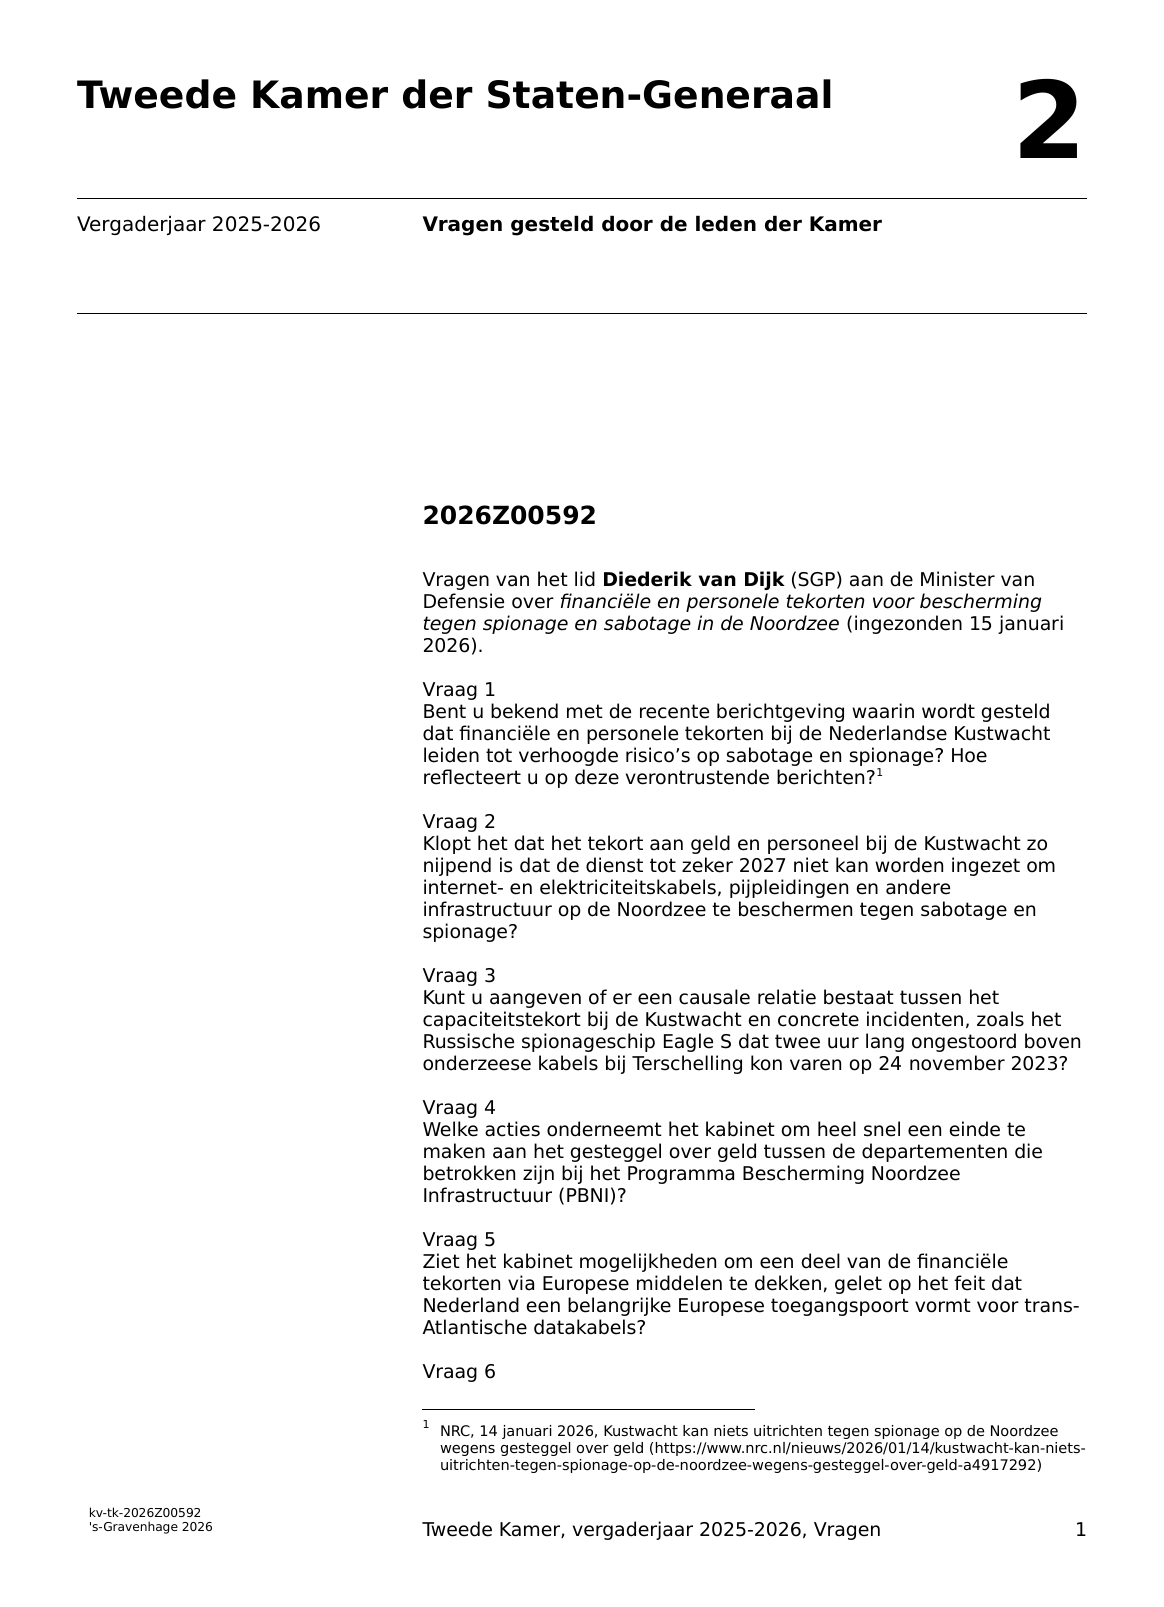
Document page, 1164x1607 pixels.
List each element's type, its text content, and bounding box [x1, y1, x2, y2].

text Ziet het kabinet mogelijkheden om een deel van de financiële tekorten via Europese middelen te dekken, gelet op het feit dat Nederland een belangrijke Europese toegangspoort vormt voor trans-Atlantische datakabels? [422, 1251, 1087, 1339]
text Bent u bekend met de recente berichtgeving waarin wordt gesteld dat financiële en personele tekorten bij de Nederlandse Kustwacht leiden tot verhoogde risico’s op sabotage en spionage? Hoe reflecteert u op deze verontrustende berichten? [422, 701, 1087, 789]
table_cell Vragen gesteld door de leden der Kamer [422, 199, 1087, 313]
text Welke acties onderneemt het kabinet om heel snel een einde te maken aan het gesteggel over geld tussen de departementen die betrokken zijn bij het Programma Bescherming Noordzee Infrastructuur (PBNI)? [422, 1119, 1087, 1207]
text Vragen van het lid Diederik van Dijk (SGP) aan de Minister van Defensie over financiële en personele tekorten voor bescherming tegen spionage en sabotage in de Noordzee (ingezonden 15 januari 2026). [422, 569, 1087, 657]
text 2026Z00592 [422, 501, 1087, 531]
text NRC, 14 januari 2026, Kustwacht kan niets uitrichten tegen spionage op de Noordzee wegens gesteggel over geld (https://www.nrc.nl/nieuws/2026/01/14/kustwacht-kan-niets-uitrichten-tegen-spionage-op-de-noordzee-wegens-gesteggel-over-geld-a4917292) [422, 1418, 1087, 1474]
table_header Tweede Kamer der Staten-Generaal [77, 59, 886, 198]
text Kunt u aangeven of er een causale relatie bestaat tussen het capaciteitstekort bij de Kustwacht en concrete incidenten, zoals het Russische spionageschip Eagle S dat twee uur lang ongestoord boven onderzeese kabels bij Terschelling kon varen op 24 november 2023? [422, 987, 1087, 1075]
text Vraag 6 [422, 1361, 1087, 1383]
text Vraag 3 [422, 965, 1087, 987]
text 's-Gravenhage 2026 [88, 1520, 323, 1534]
text Klopt het dat het tekort aan geld en personeel bij de Kustwacht zo nijpend is dat de dienst tot zeker 2027 niet kan worden ingezet om internet- en elektriciteitskabels, pijpleidingen en andere infrastructuur op de Noordzee te beschermen tegen sabotage en spionage? [422, 833, 1087, 943]
text Vraag 4 [422, 1097, 1087, 1119]
text Vraag 2 [422, 811, 1087, 833]
table_cell Vergaderjaar 2025-2026 [77, 199, 422, 313]
table_header 2 [886, 59, 1087, 198]
text Vraag 1 [422, 679, 1087, 701]
text kv-tk-2026Z00592 [88, 1506, 323, 1520]
text Vraag 5 [422, 1229, 1087, 1251]
